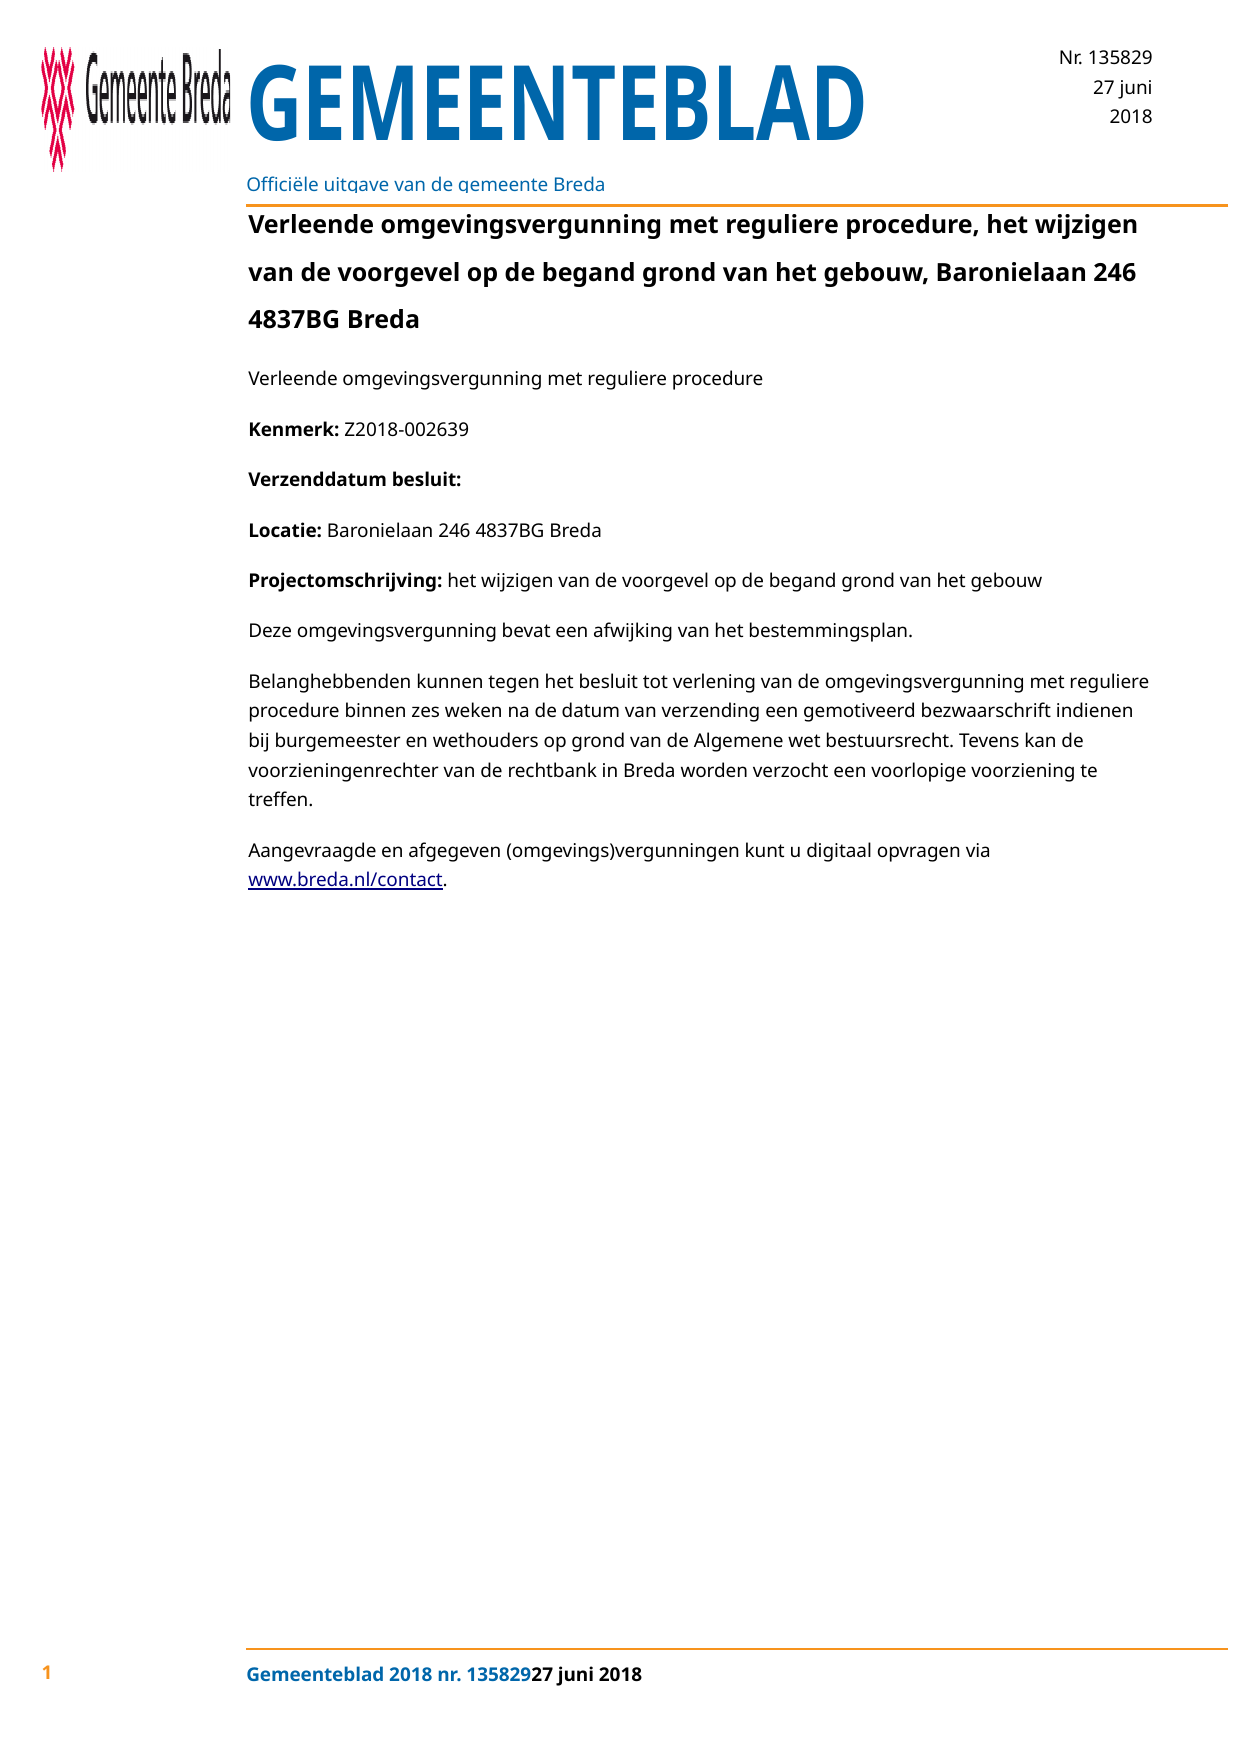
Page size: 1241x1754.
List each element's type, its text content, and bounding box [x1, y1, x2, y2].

text Locatie: Baronielaan 246 4837BG Breda [248, 517, 1152, 542]
text Kenmerk: Z2018-002639 [248, 416, 1152, 442]
text Verleende omgevingsvergunning met reguliere procedure, het wijzigen van de voorgevel op de begand grond van het gebouw, Baronielaan 246 4837BG Breda [248, 207, 1152, 336]
text Deze omgevingsvergunning bevat een afwijking van het bestemmingsplan. [248, 618, 1152, 643]
text Verleende omgevingsvergunning met reguliere procedure [248, 366, 1152, 391]
text Projectomschrijving: het wijzigen van de voorgevel op de begand grond van het gebouw [248, 567, 1152, 593]
text Aangevraagde en afgegeven (omgevings)vergunningen kunt u digitaal opvragen via www.breda.nl/contact. [248, 837, 1152, 892]
picture [41, 47, 231, 172]
text Verzenddatum besluit: [248, 466, 1152, 492]
text Belanghebbenden kunnen tegen het besluit tot verlening van de omgevingsvergunning met reguliere procedure binnen zes weken na de datum van verzending een gemotiveerd bezwaarschrift indienen bij burgemeester en wethouders op grond van de Algemene wet bestuursrecht. Tevens kan de voorzieningenrechter van de rechtbank in Breda worden verzocht een voorlopige voorziening te treffen. [248, 668, 1152, 812]
